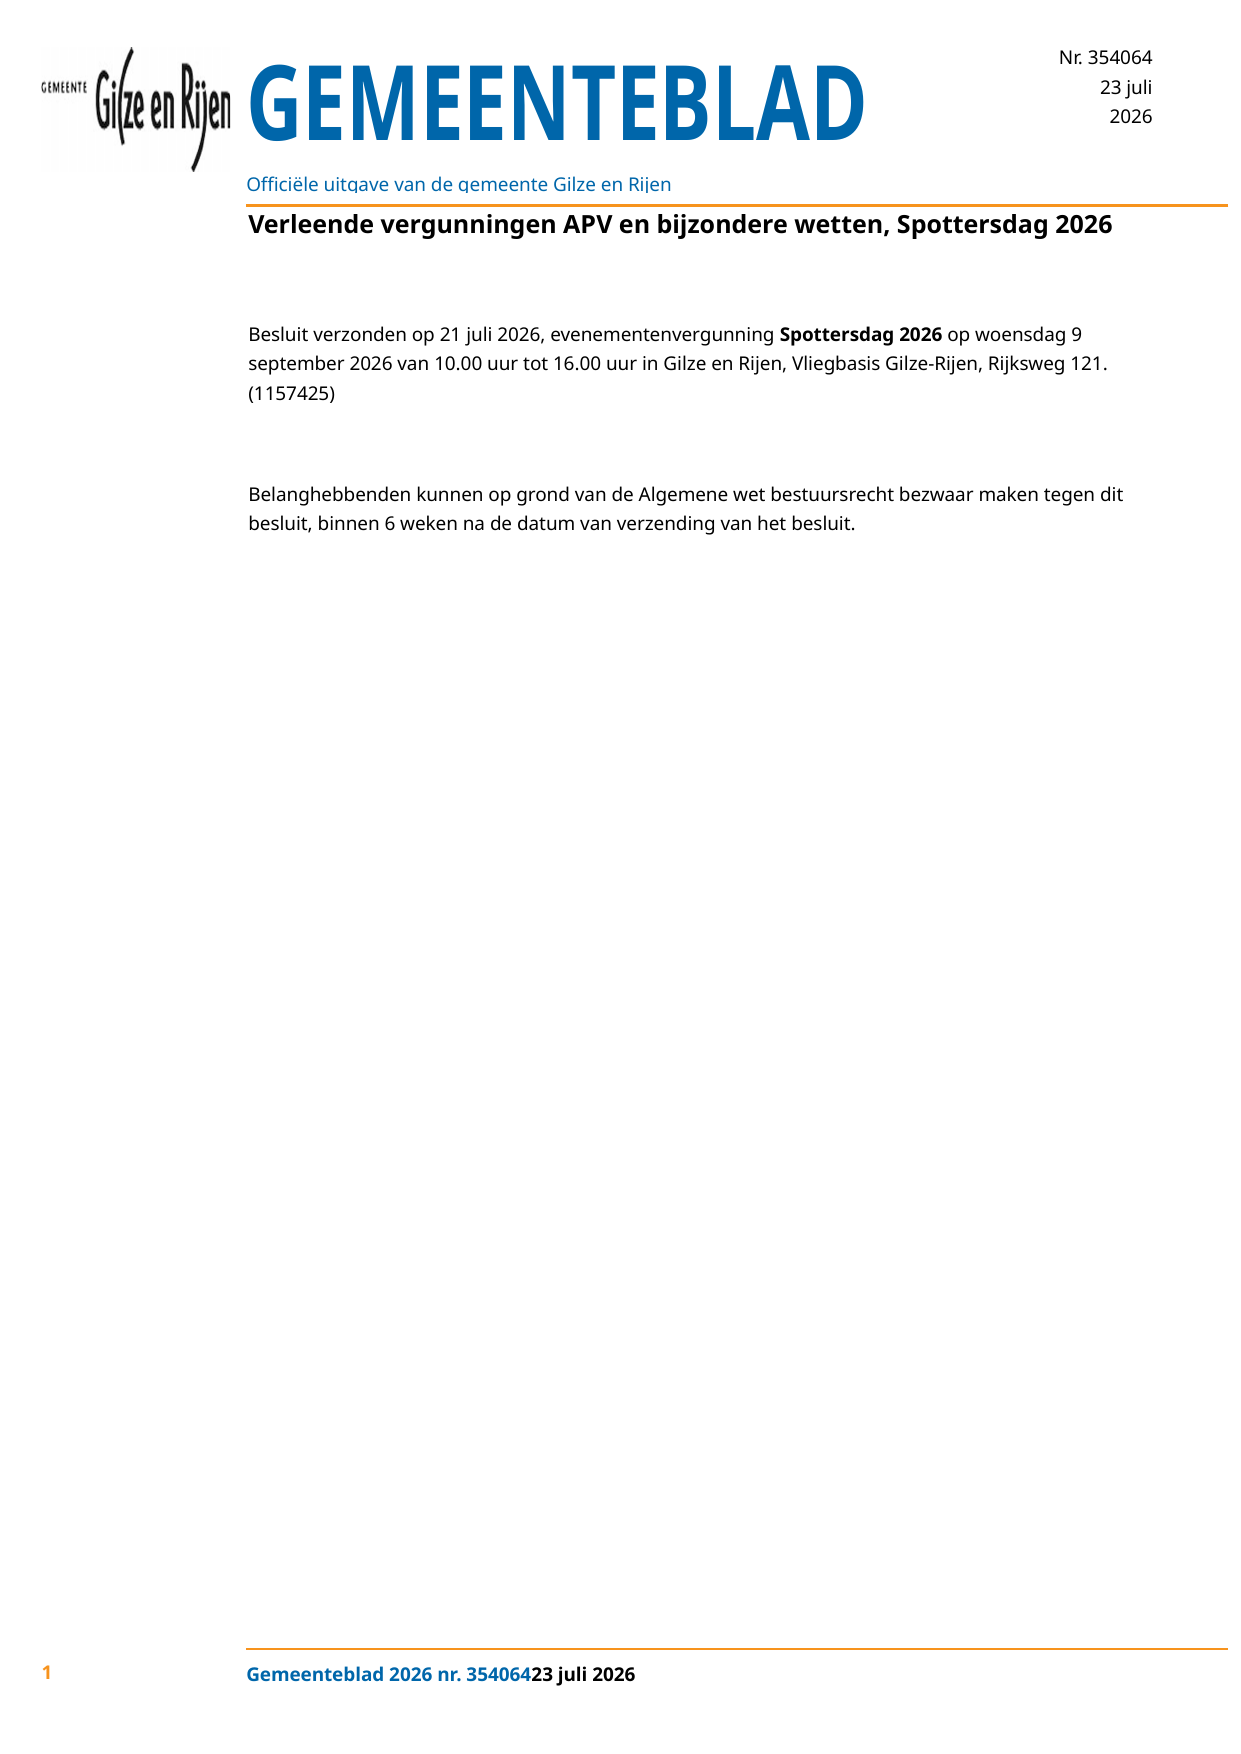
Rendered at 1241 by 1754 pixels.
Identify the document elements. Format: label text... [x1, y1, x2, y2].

picture [41, 47, 231, 172]
text Belanghebbenden kunnen op grond van de Algemene wet bestuursrecht bezwaar maken tegen dit besluit, binnen 6 weken na de datum van verzending van het besluit. [248, 481, 1152, 536]
text Verleende vergunningen APV en bijzondere wetten, Spottersdag 2026 [248, 207, 1152, 241]
text Besluit verzonden op 21 juli 2026, evenementenvergunning Spottersdag 2026 op woensdag 9 september 2026 van 10.00 uur tot 16.00 uur in Gilze en Rijen, Vliegbasis Gilze-Rijen, Rijksweg 121. (1157425) [248, 321, 1152, 406]
